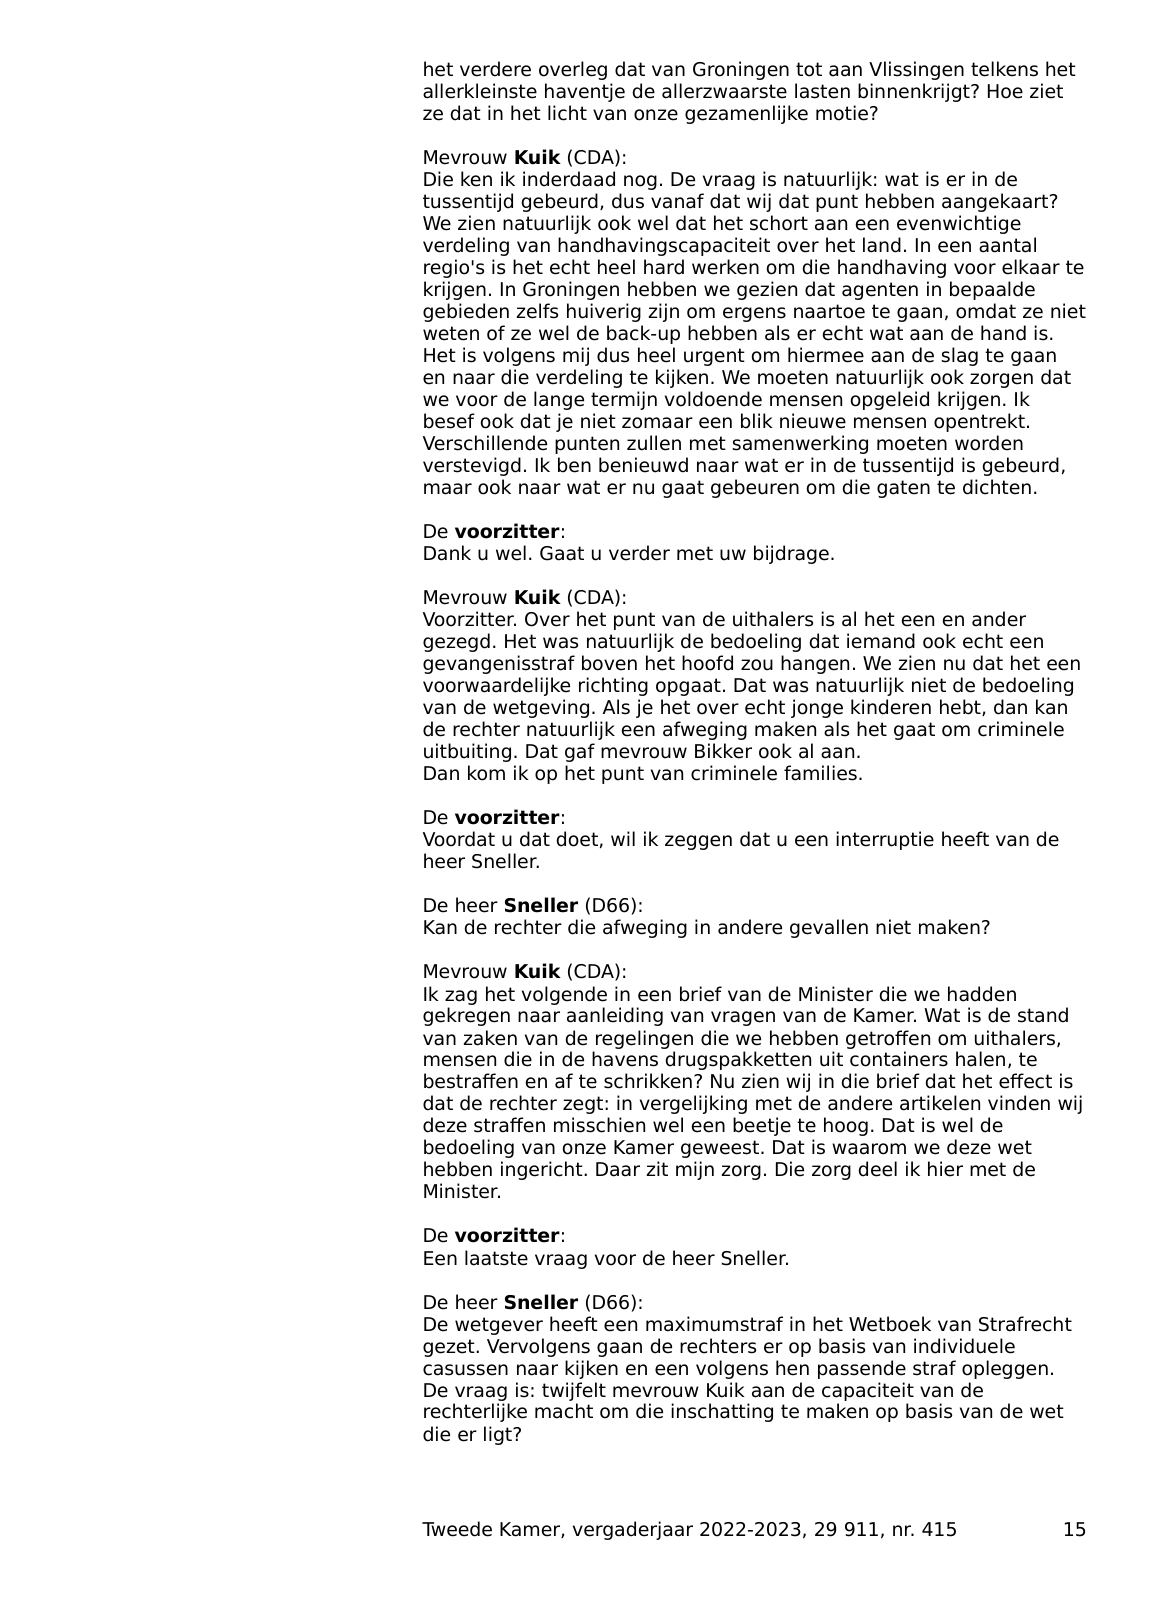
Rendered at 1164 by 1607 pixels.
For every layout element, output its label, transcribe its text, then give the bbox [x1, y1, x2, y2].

text Mevrouw Kuik (CDA): [422, 587, 1087, 609]
text De wetgever heeft een maximumstraf in het Wetboek van Strafrecht gezet. Vervolgens gaan de rechters er op basis van individuele casussen naar kijken en een volgens hen passende straf opleggen. De vraag is: twijfelt mevrouw Kuik aan de capaciteit van de rechterlijke macht om die inschatting te maken op basis van de wet die er ligt? [422, 1313, 1087, 1445]
text De voorzitter: [422, 807, 1087, 829]
text Mevrouw Kuik (CDA): [422, 147, 1087, 169]
text De heer Sneller (D66): [422, 1292, 1087, 1313]
text Dank u wel. Gaat u verder met uw bijdrage. [422, 543, 1087, 565]
text Voordat u dat doet, wil ik zeggen dat u een interruptie heeft van de heer Sneller. [422, 829, 1087, 873]
text De heer Sneller (D66): [422, 895, 1087, 917]
text De voorzitter: [422, 521, 1087, 543]
text Dan kom ik op het punt van criminele families. [422, 763, 1087, 785]
text De voorzitter: [422, 1225, 1087, 1247]
text Voorzitter. Over het punt van de uithalers is al het een en ander gezegd. Het was natuurlijk de bedoeling dat iemand ook echt een gevangenisstraf boven het hoofd zou hangen. We zien nu dat het een voorwaardelijke richting opgaat. Dat was natuurlijk niet de bedoeling van de wetgeving. Als je het over echt jonge kinderen hebt, dan kan de rechter natuurlijk een afweging maken als het gaat om criminele uitbuiting. Dat gaf mevrouw Bikker ook al aan. [422, 609, 1087, 763]
text Die ken ik inderdaad nog. De vraag is natuurlijk: wat is er in de tussentijd gebeurd, dus vanaf dat wij dat punt hebben aangekaart? We zien natuurlijk ook wel dat het schort aan een evenwichtige verdeling van handhavingscapaciteit over het land. In een aantal regio's is het echt heel hard werken om die handhaving voor elkaar te krijgen. In Groningen hebben we gezien dat agenten in bepaalde gebieden zelfs huiverig zijn om ergens naartoe te gaan, omdat ze niet weten of ze wel de back-up hebben als er echt wat aan de hand is. Het is volgens mij dus heel urgent om hiermee aan de slag te gaan en naar die verdeling te kijken. We moeten natuurlijk ook zorgen dat we voor de lange termijn voldoende mensen opgeleid krijgen. Ik besef ook dat je niet zomaar een blik nieuwe mensen opentrekt. Verschillende punten zullen met samenwerking moeten worden verstevigd. Ik ben benieuwd naar wat er in de tussentijd is gebeurd, maar ook naar wat er nu gaat gebeuren om die gaten te dichten. [422, 169, 1087, 499]
text Mevrouw Kuik (CDA): [422, 961, 1087, 983]
text Een laatste vraag voor de heer Sneller. [422, 1247, 1087, 1269]
text Kan de rechter die afweging in andere gevallen niet maken? [422, 917, 1087, 939]
text het verdere overleg dat van Groningen tot aan Vlissingen telkens het allerkleinste haventje de allerzwaarste lasten binnenkrijgt? Hoe ziet ze dat in het licht van onze gezamenlijke motie? [422, 59, 1087, 125]
text Ik zag het volgende in een brief van de Minister die we hadden gekregen naar aanleiding van vragen van de Kamer. Wat is de stand van zaken van de regelingen die we hebben getroffen om uithalers, mensen die in de havens drugspakketten uit containers halen, te bestraffen en af te schrikken? Nu zien wij in die brief dat het effect is dat de rechter zegt: in vergelijking met de andere artikelen vinden wij deze straffen misschien wel een beetje te hoog. Dat is wel de bedoeling van onze Kamer geweest. Dat is waarom we deze wet hebben ingericht. Daar zit mijn zorg. Die zorg deel ik hier met de Minister. [422, 983, 1087, 1203]
